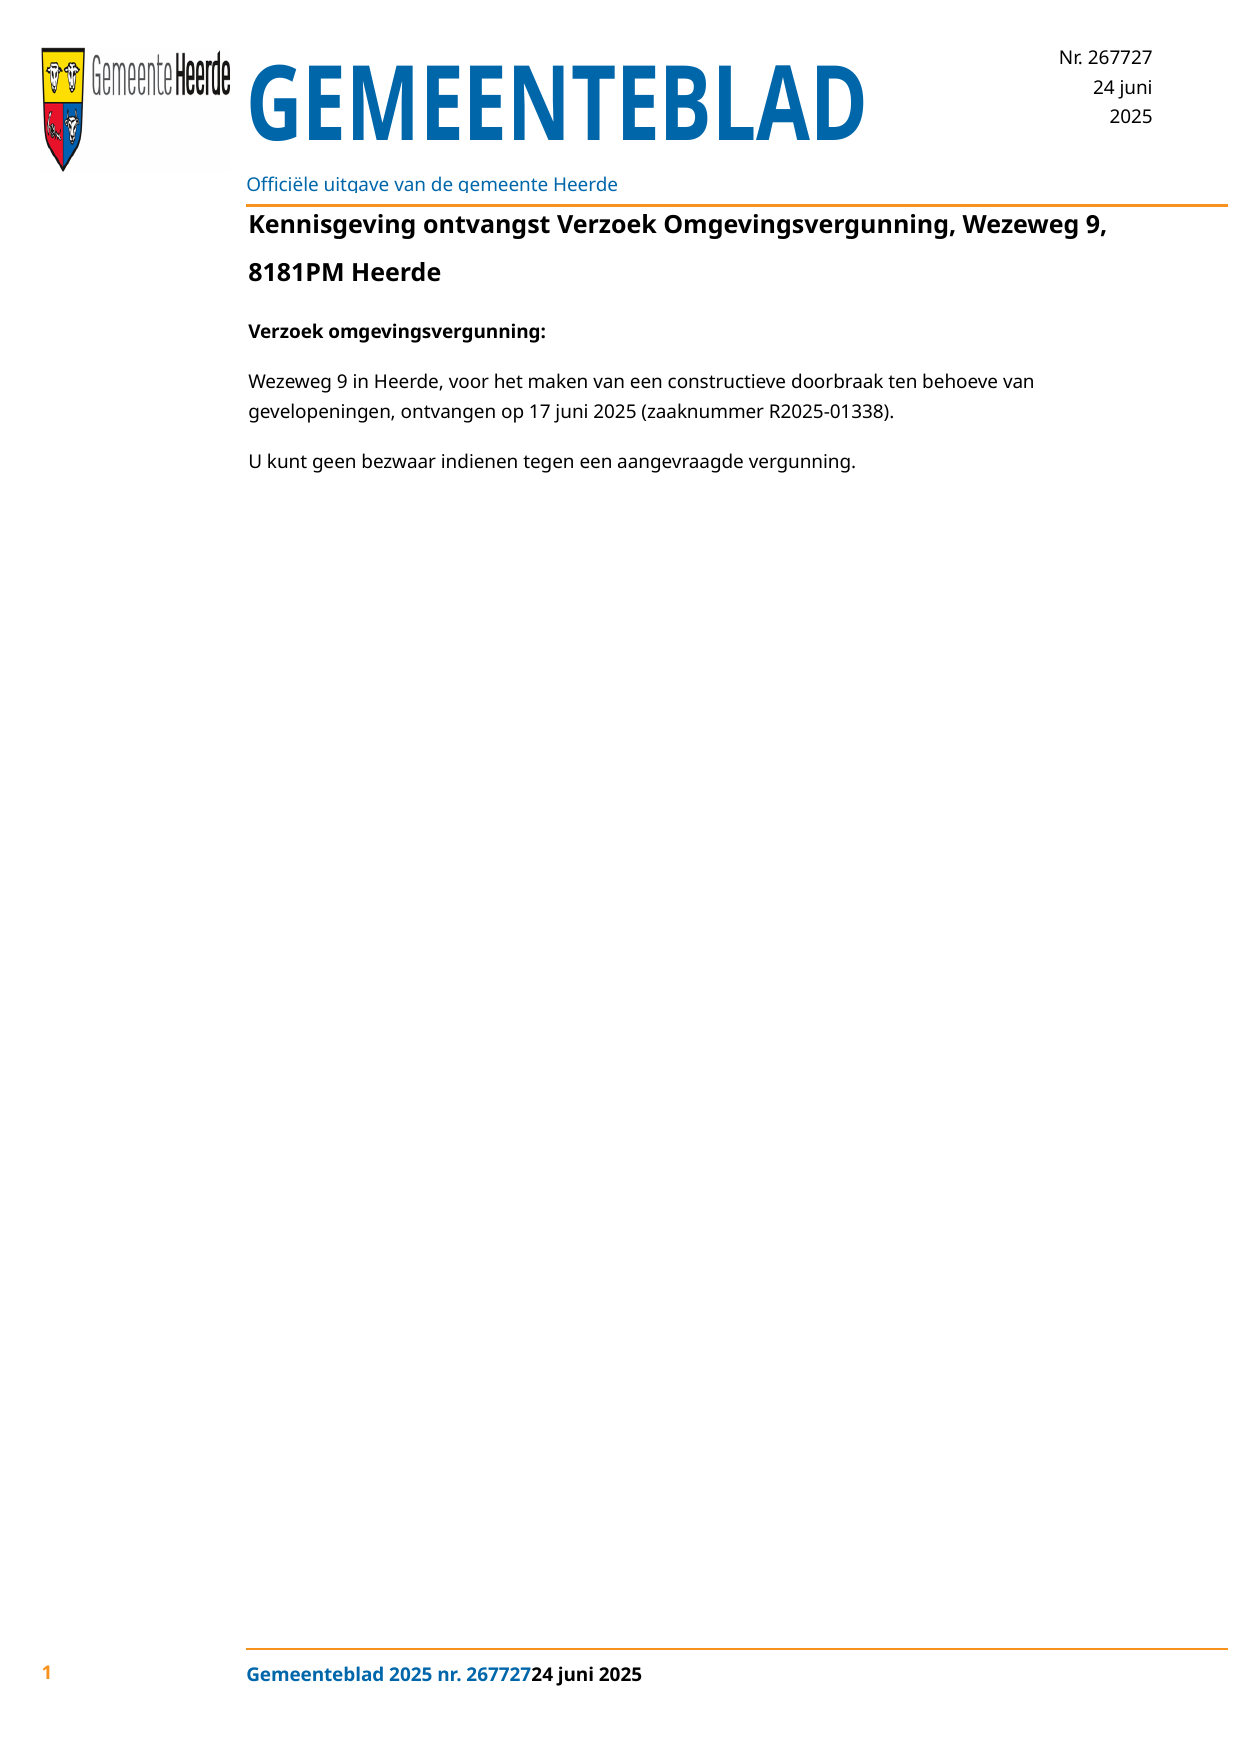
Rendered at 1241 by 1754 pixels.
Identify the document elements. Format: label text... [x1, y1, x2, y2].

picture [41, 47, 231, 172]
text Wezeweg 9 in Heerde, voor het maken van een constructieve doorbraak ten behoeve van gevelopeningen, ontvangen op 17 juni 2025 (zaaknummer R2025-01338). [248, 368, 1152, 424]
text Kennisgeving ontvangst Verzoek Omgevingsvergunning, Wezeweg 9, 8181PM Heerde [248, 207, 1152, 288]
text U kunt geen bezwaar indienen tegen een aangevraagde vergunning. [248, 448, 1152, 474]
text Verzoek omgevingsvergunning: [248, 318, 1152, 344]
